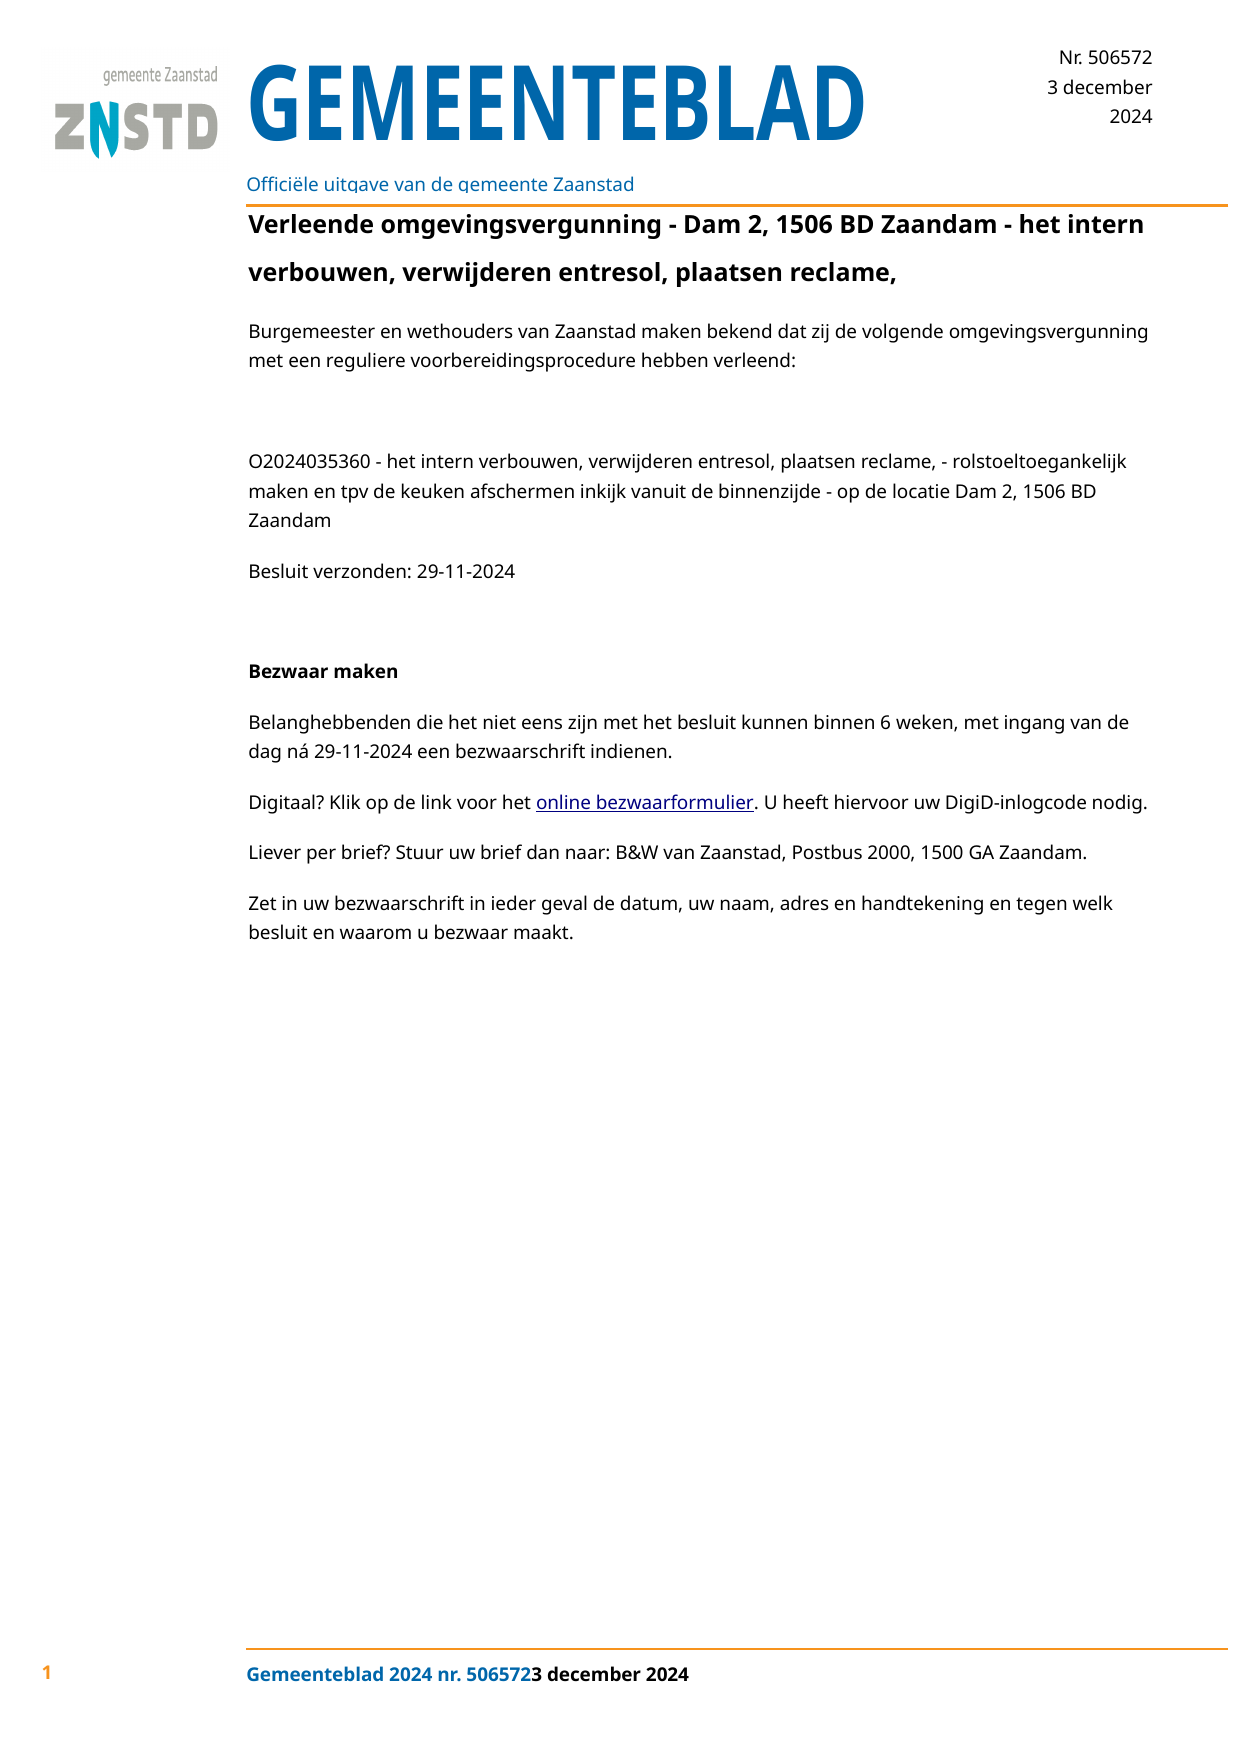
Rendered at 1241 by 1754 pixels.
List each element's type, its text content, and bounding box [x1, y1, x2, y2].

text Belanghebbenden die het niet eens zijn met het besluit kunnen binnen 6 weken, met ingang van de dag ná 29-11-2024 een bezwaarschrift indienen. [248, 709, 1152, 764]
text Bezwaar maken [248, 659, 1152, 684]
text Besluit verzonden: 29-11-2024 [248, 558, 1152, 584]
text Verleende omgevingsvergunning - Dam 2, 1506 BD Zaandam - het intern verbouwen, verwijderen entresol, plaatsen reclame, [248, 207, 1152, 288]
picture [41, 47, 231, 172]
text Digitaal? Klik op de link voor het online bezwaarformulier. U heeft hiervoor uw DigiD-inlogcode nodig. [248, 789, 1152, 815]
text Burgemeester en wethouders van Zaanstad maken bekend dat zij de volgende omgevingsvergunning met een reguliere voorbereidingsprocedure hebben verleend: [248, 318, 1152, 373]
text O2024035360 - het intern verbouwen, verwijderen entresol, plaatsen reclame, - rolstoeltoegankelijk maken en tpv de keuken afschermen inkijk vanuit de binnenzijde - op de locatie Dam 2, 1506 BD Zaandam [248, 448, 1152, 533]
text Zet in uw bezwaarschrift in ieder geval de datum, uw naam, adres en handtekening en tegen welk besluit en waarom u bezwaar maakt. [248, 890, 1152, 945]
text Liever per brief? Stuur uw brief dan naar: B&W van Zaanstad, Postbus 2000, 1500 GA Zaandam. [248, 839, 1152, 865]
